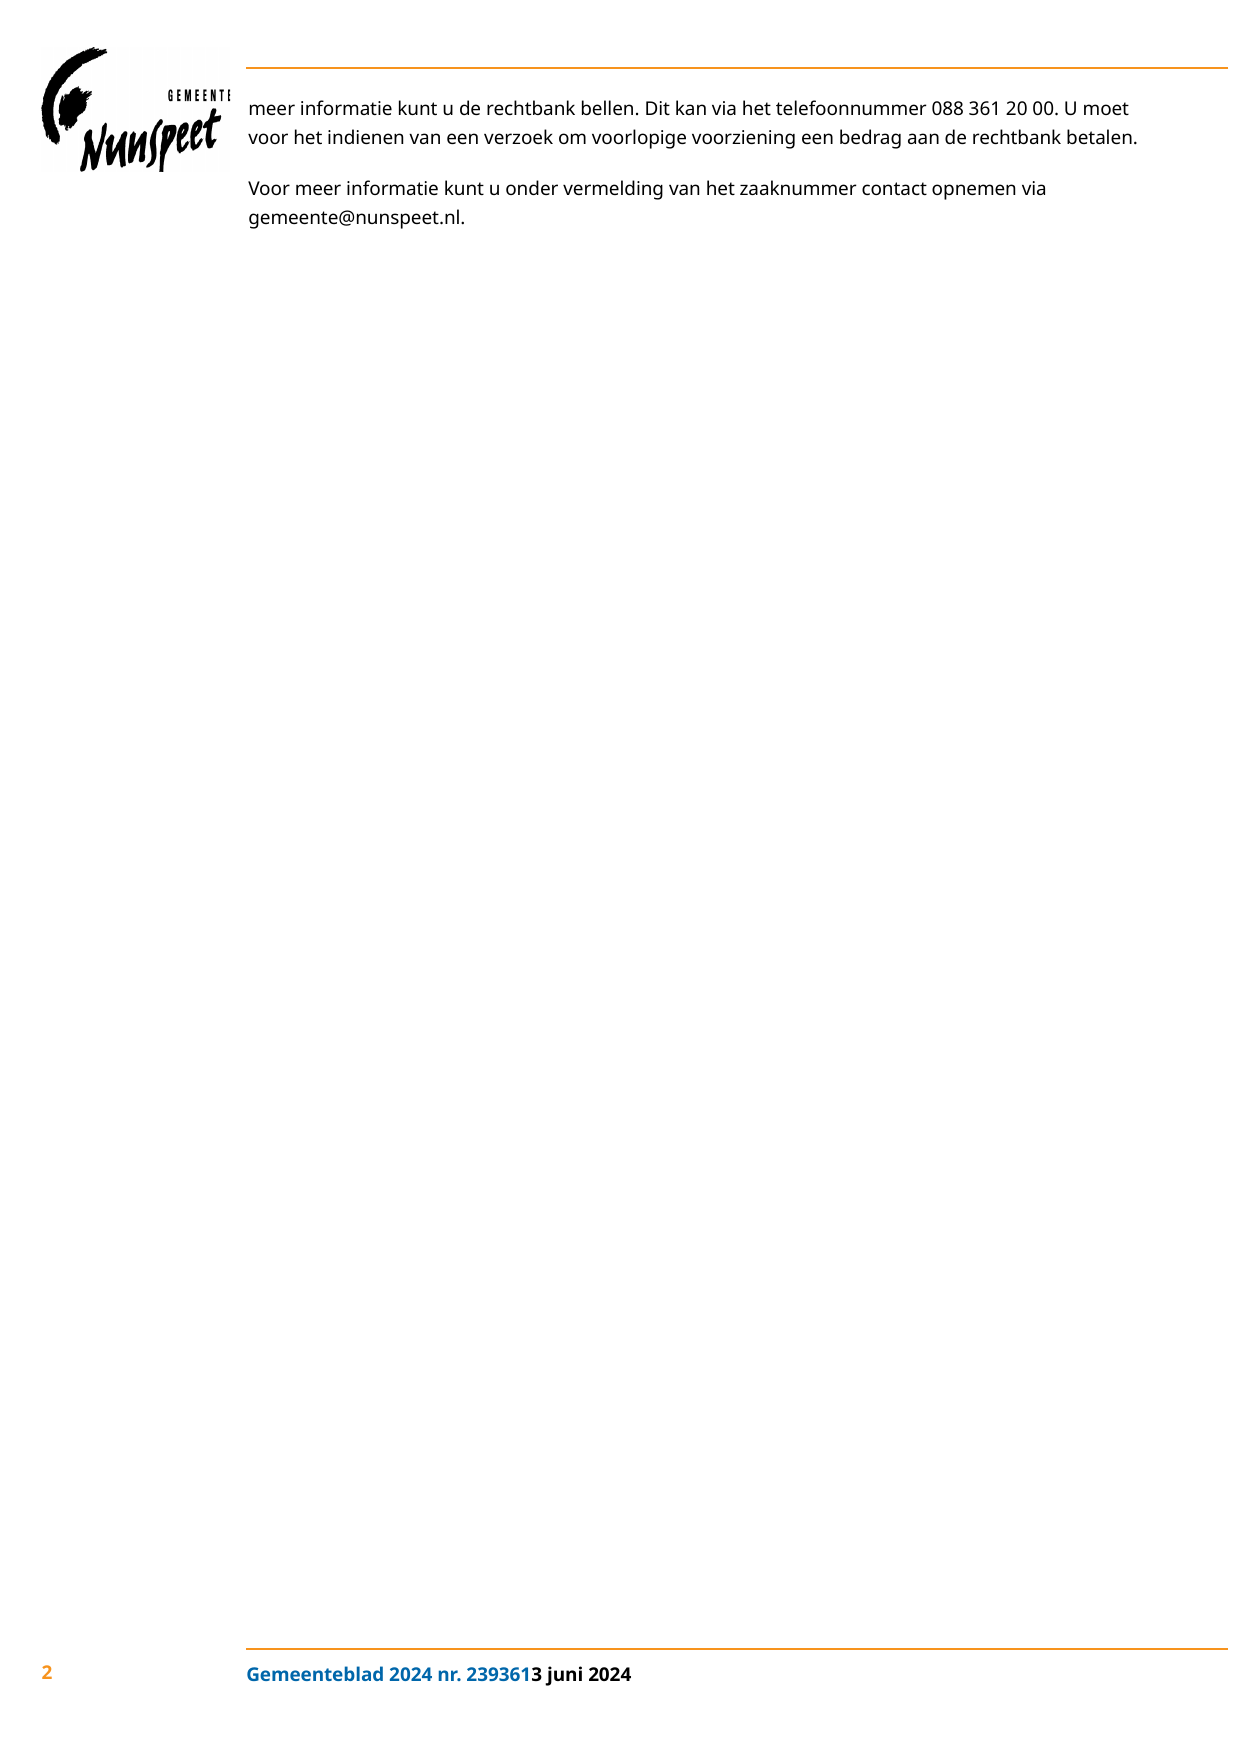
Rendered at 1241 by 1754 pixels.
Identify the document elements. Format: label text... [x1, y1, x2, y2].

text Voor meer informatie kunt u onder vermelding van het zaaknummer contact opnemen via gemeente@nunspeet.nl. [248, 175, 1152, 230]
text meer informatie kunt u de rechtbank bellen. Dit kan via het telefoonnummer 088 361 20 00. U moet voor het indienen van een verzoek om voorlopige voorziening een bedrag aan de rechtbank betalen. [248, 95, 1152, 150]
picture [41, 47, 231, 172]
